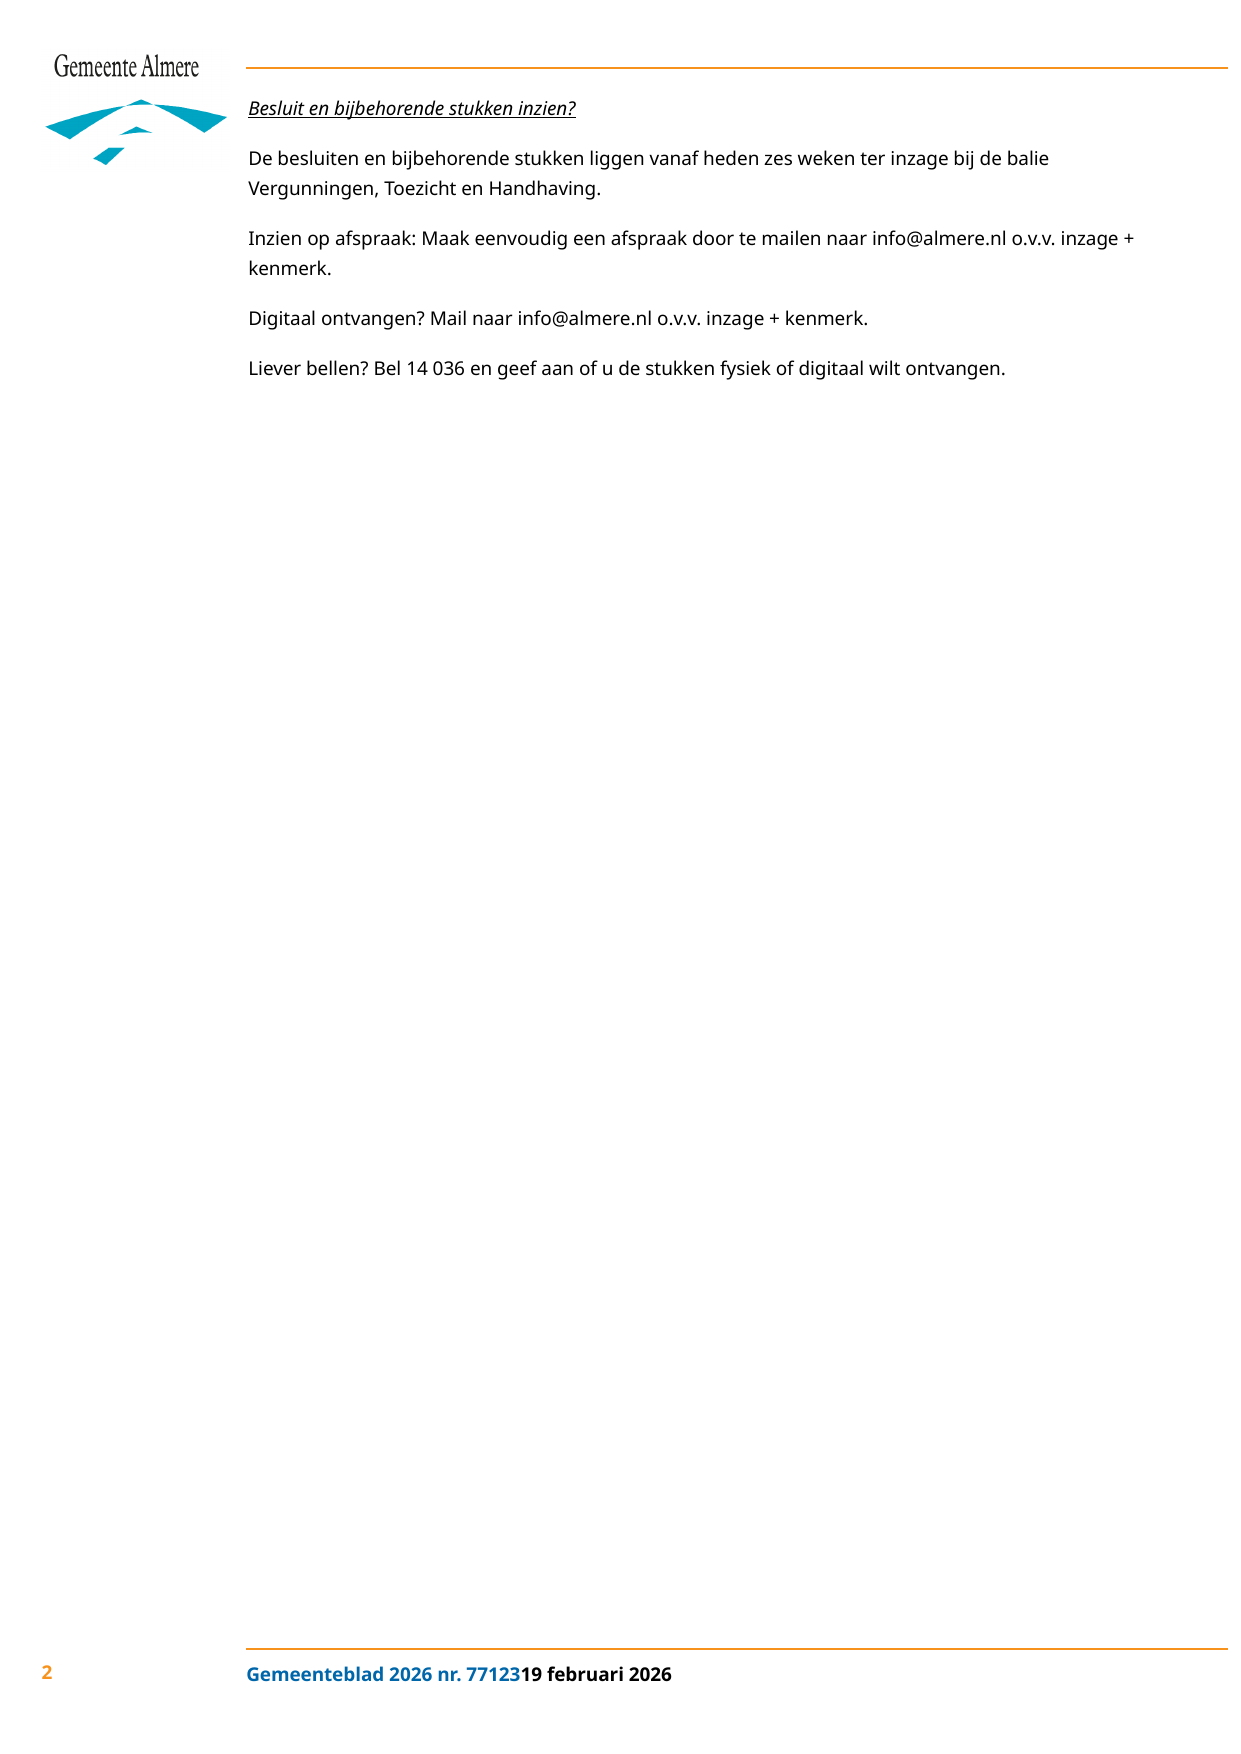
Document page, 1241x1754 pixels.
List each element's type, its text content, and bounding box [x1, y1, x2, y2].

text Besluit en bijbehorende stukken inzien? [248, 95, 1152, 121]
text Digitaal ontvangen? Mail naar info@almere.nl o.v.v. inzage + kenmerk. [248, 305, 1152, 331]
text De besluiten en bijbehorende stukken liggen vanaf heden zes weken ter inzage bij de balie Vergunningen, Toezicht en Handhaving. [248, 145, 1152, 201]
text Inzien op afspraak: Maak eenvoudig een afspraak door te mailen naar info@almere.nl o.v.v. inzage + kenmerk. [248, 225, 1152, 281]
text Liever bellen? Bel 14 036 en geef aan of u de stukken fysiek of digitaal wilt ontvangen. [248, 356, 1152, 381]
picture [41, 47, 231, 172]
